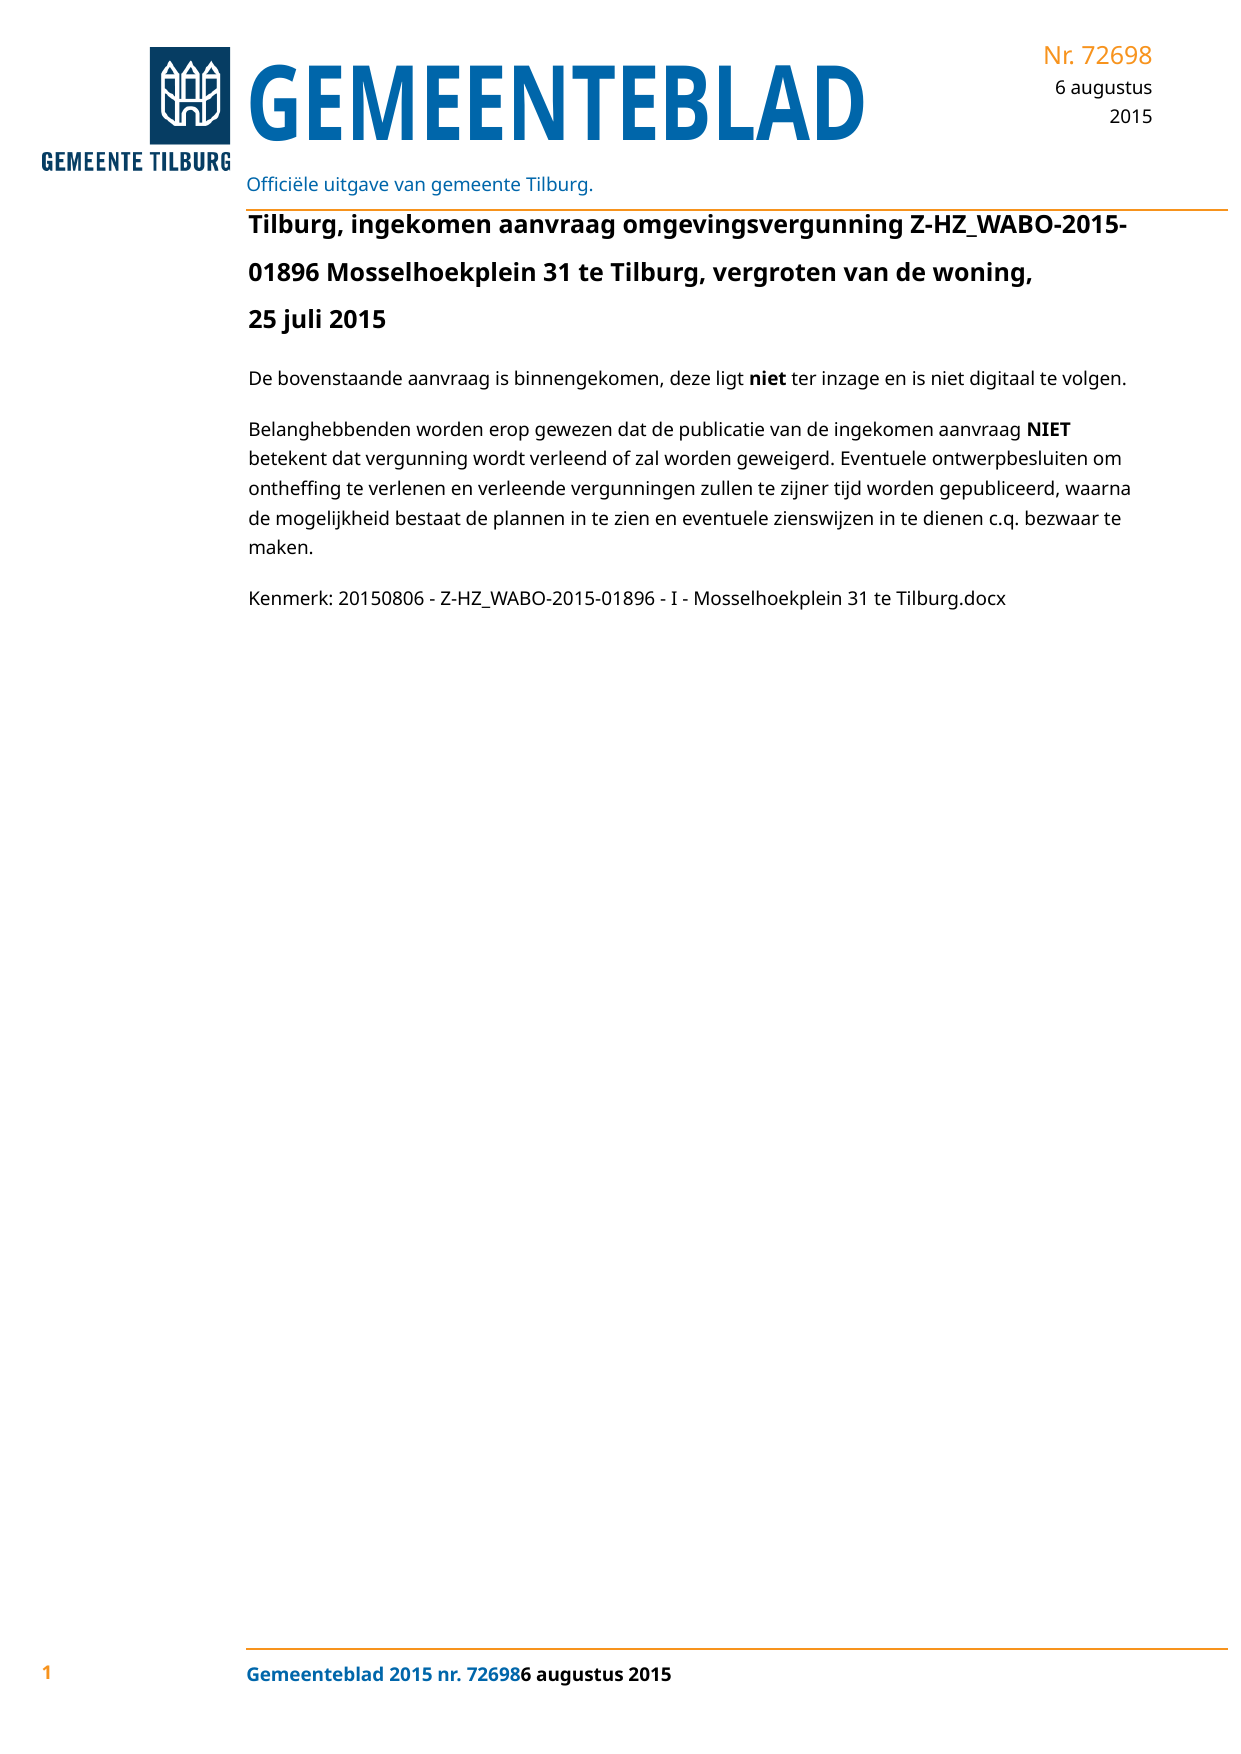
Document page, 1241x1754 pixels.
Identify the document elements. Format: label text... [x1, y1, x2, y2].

text De bovenstaande aanvraag is binnengekomen, deze ligt niet ter inzage en is niet digitaal te volgen. [248, 366, 1152, 391]
text Kenmerk: 20150806 - Z-HZ_WABO-2015-01896 - I - Mosselhoekplein 31 te Tilburg.docx [248, 585, 1152, 610]
text Belanghebbenden worden erop gewezen dat de publicatie van de ingekomen aanvraag NIET betekent dat vergunning wordt verleend of zal worden geweigerd. Eventuele ontwerpbesluiten om ontheffing te verlenen en verleende vergunningen zullen te zijner tijd worden gepubliceerd, waarna de mogelijkheid bestaat de plannen in te zien en eventuele zienswijzen in te dienen c.q. bezwaar te maken. [248, 416, 1152, 560]
text Tilburg, ingekomen aanvraag omgevingsvergunning Z-HZ_WABO-2015-01896 Mosselhoekplein 31 te Tilburg, vergroten van de woning, 25 juli 2015 [248, 211, 1152, 336]
picture [41, 47, 231, 172]
